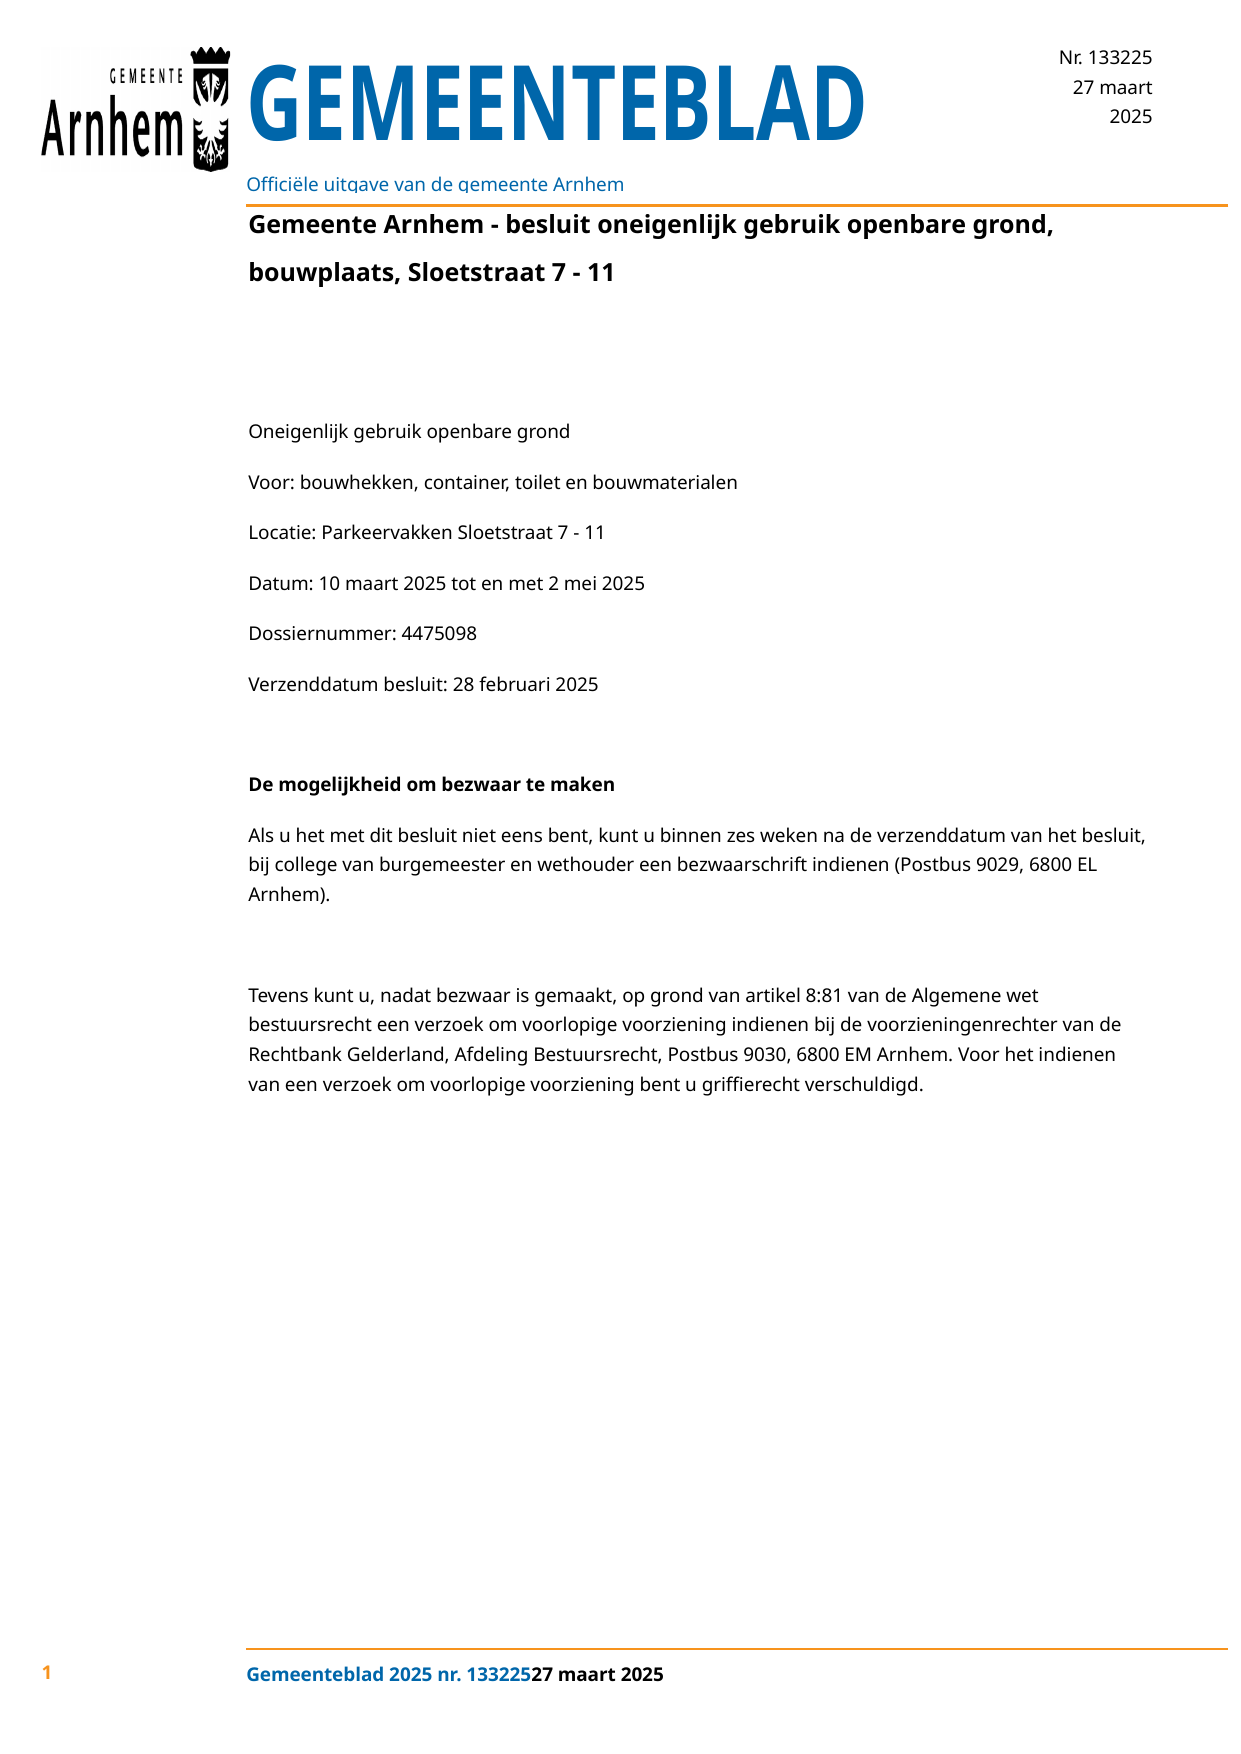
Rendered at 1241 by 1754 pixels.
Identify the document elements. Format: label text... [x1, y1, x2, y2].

text Gemeente Arnhem - besluit oneigenlijk gebruik openbare grond, bouwplaats, Sloetstraat 7 - 11 [248, 207, 1152, 288]
text Als u het met dit besluit niet eens bent, kunt u binnen zes weken na de verzenddatum van het besluit, bij college van burgemeester en wethouder een bezwaarschrift indienen (Postbus 9029, 6800 EL Arnhem). [248, 822, 1152, 907]
text Oneigenlijk gebruik openbare grond [248, 419, 1152, 444]
text De mogelijkheid om bezwaar te maken [248, 772, 1152, 797]
text Verzenddatum besluit: 28 februari 2025 [248, 671, 1152, 697]
text Tevens kunt u, nadat bezwaar is gemaakt, op grond van artikel 8:81 van de Algemene wet bestuursrecht een verzoek om voorlopige voorziening indienen bij de voorzieningenrechter van de Rechtbank Gelderland, Afdeling Bestuursrecht, Postbus 9030, 6800 EM Arnhem. Voor het indienen van een verzoek om voorlopige voorziening bent u griffierecht verschuldigd. [248, 982, 1152, 1097]
text Locatie: Parkeervakken Sloetstraat 7 - 11 [248, 519, 1152, 545]
picture [41, 47, 231, 172]
text Voor: bouwhekken, container, toilet en bouwmaterialen [248, 469, 1152, 495]
text Dossiernummer: 4475098 [248, 620, 1152, 646]
text Datum: 10 maart 2025 tot en met 2 mei 2025 [248, 570, 1152, 596]
